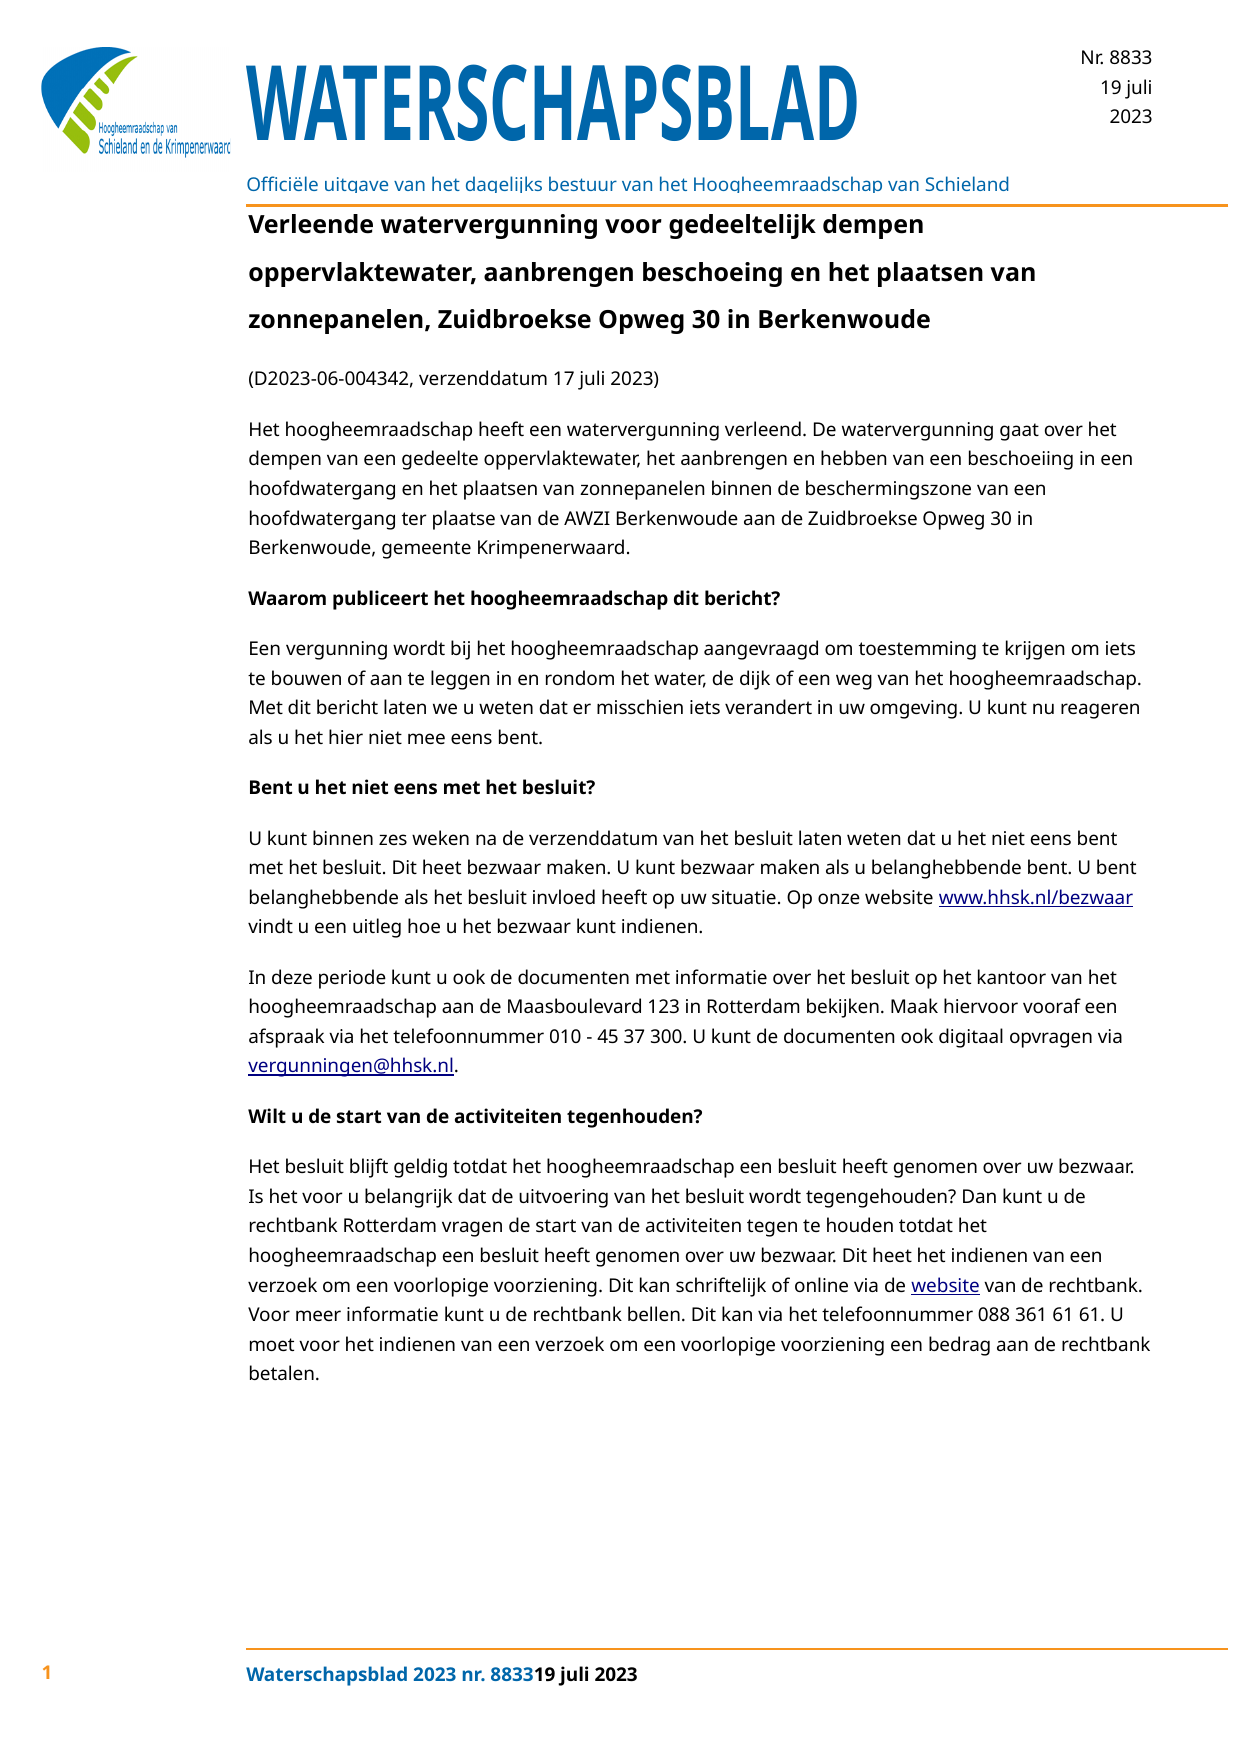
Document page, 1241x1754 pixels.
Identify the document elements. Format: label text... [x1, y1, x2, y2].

text U kunt binnen zes weken na de verzenddatum van het besluit laten weten dat u het niet eens bent met het besluit. Dit heet bezwaar maken. U kunt bezwaar maken als u belanghebbende bent. U bent belanghebbende als het besluit invloed heeft op uw situatie. Op onze website www.hhsk.nl/bezwaar vindt u een uitleg hoe u het bezwaar kunt indienen. [248, 825, 1152, 939]
text Het besluit blijft geldig totdat het hoogheemraadschap een besluit heeft genomen over uw bezwaar. Is het voor u belangrijk dat de uitvoering van het besluit wordt tegengehouden? Dan kunt u de rechtbank Rotterdam vragen de start van de activiteiten tegen te houden totdat het hoogheemraadschap een besluit heeft genomen over uw bezwaar. Dit heet het indienen van een verzoek om een voorlopige voorziening. Dit kan schriftelijk of online via de website van de rechtbank. Voor meer informatie kunt u de rechtbank bellen. Dit kan via het telefoonnummer 088 361 61 61. U moet voor het indienen van een verzoek om een voorlopige voorziening een bedrag aan de rechtbank betalen. [248, 1153, 1152, 1386]
text Wilt u de start van de activiteiten tegenhouden? [248, 1103, 1152, 1129]
picture [41, 47, 231, 172]
text Het hoogheemraadschap heeft een watervergunning verleend. De watervergunning gaat over het dempen van een gedeelte oppervlaktewater, het aanbrengen en hebben van een beschoeiing in een hoofdwatergang en het plaatsen van zonnepanelen binnen de beschermingszone van een hoofdwatergang ter plaatse van de AWZI Berkenwoude aan de Zuidbroekse Opweg 30 in Berkenwoude, gemeente Krimpenerwaard. [248, 416, 1152, 560]
text (D2023-06-004342, verzenddatum 17 juli 2023) [248, 366, 1152, 391]
text Waarom publiceert het hoogheemraadschap dit bericht? [248, 585, 1152, 610]
text Verleende watervergunning voor gedeeltelijk dempen oppervlaktewater, aanbrengen beschoeing en het plaatsen van zonnepanelen, Zuidbroekse Opweg 30 in Berkenwoude [248, 207, 1152, 336]
text Een vergunning wordt bij het hoogheemraadschap aangevraagd om toestemming te krijgen om iets te bouwen of aan te leggen in en rondom het water, de dijk of een weg van het hoogheemraadschap. Met dit bericht laten we u weten dat er misschien iets verandert in uw omgeving. U kunt nu reageren als u het hier niet mee eens bent. [248, 635, 1152, 749]
text Bent u het niet eens met het besluit? [248, 774, 1152, 800]
text In deze periode kunt u ook de documenten met informatie over het besluit op het kantoor van het hoogheemraadschap aan de Maasboulevard 123 in Rotterdam bekijken. Maak hiervoor vooraf een afspraak via het telefoonnummer 010 - 45 37 300. U kunt de documenten ook digitaal opvragen via vergunningen@hhsk.nl. [248, 964, 1152, 1078]
